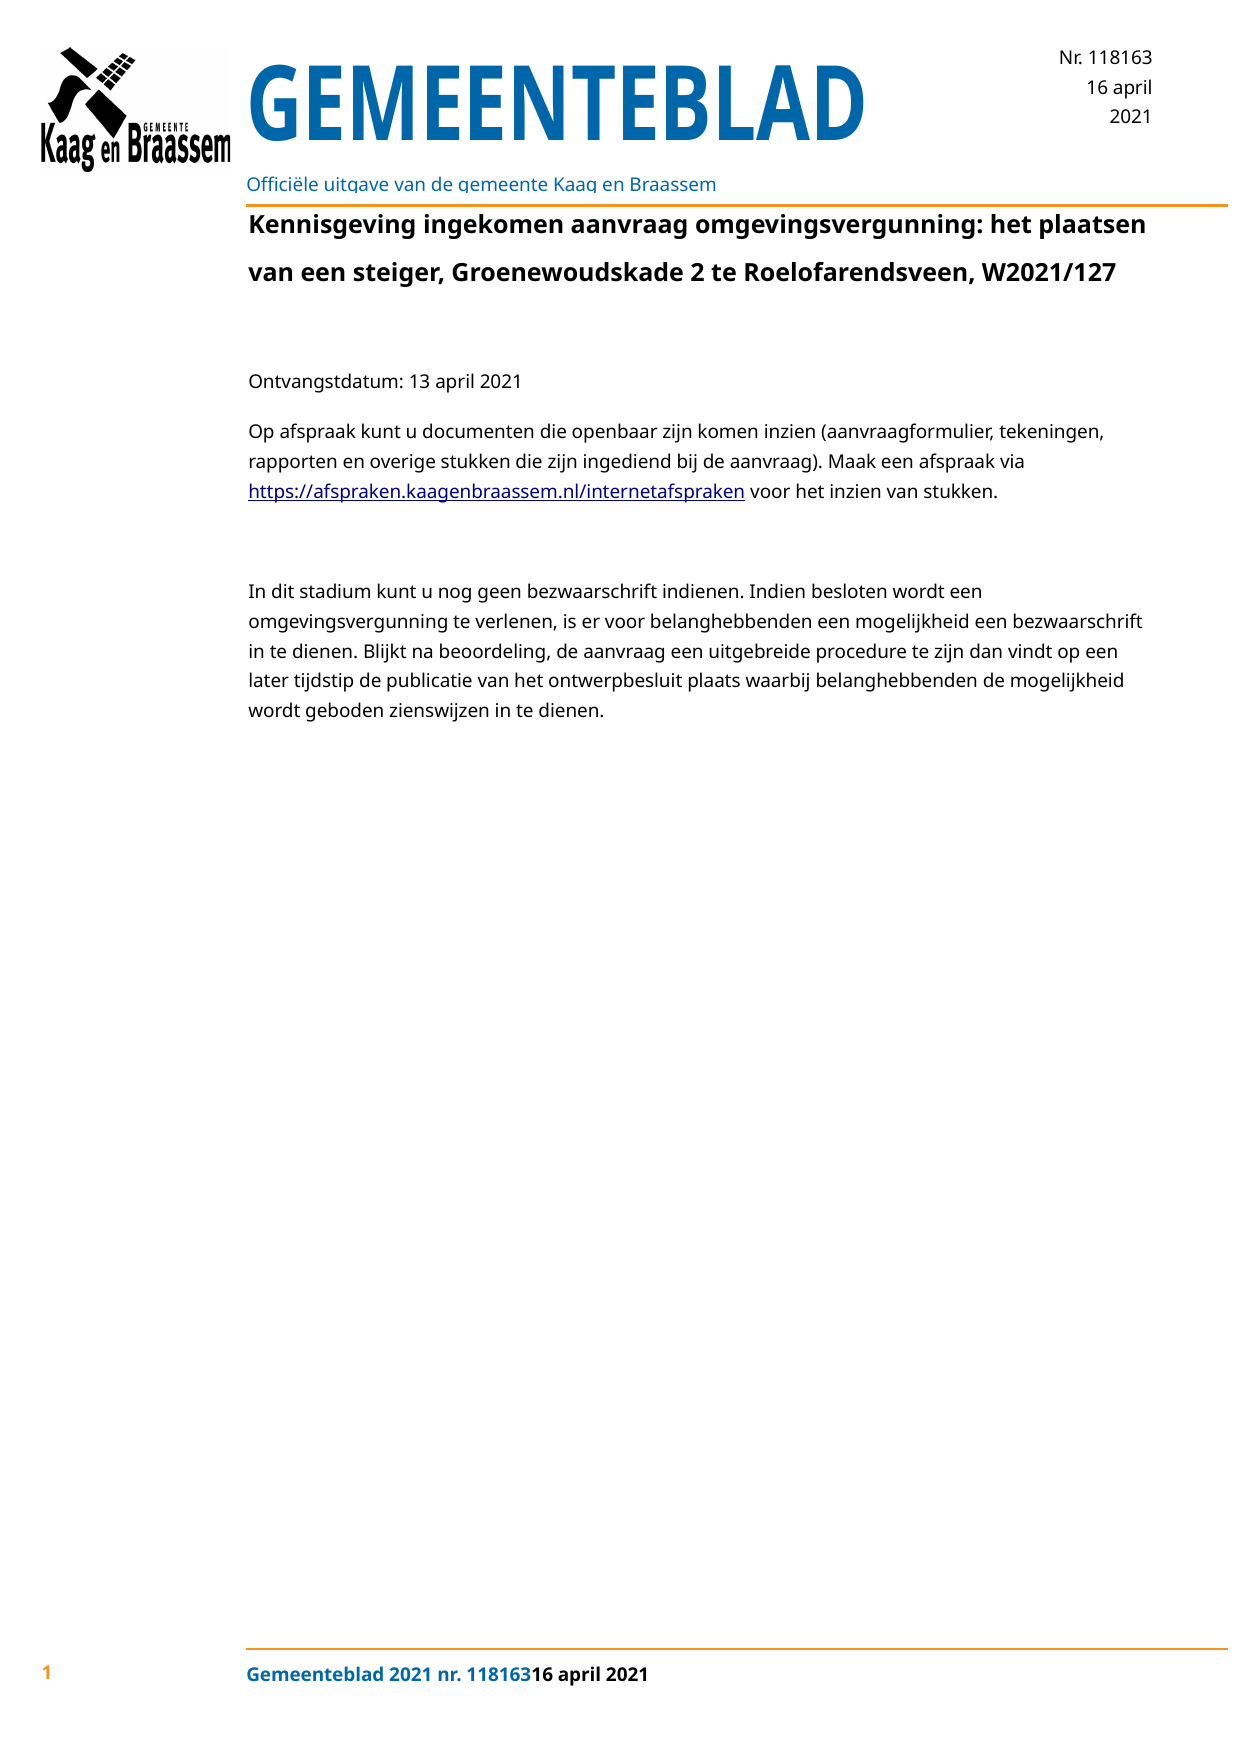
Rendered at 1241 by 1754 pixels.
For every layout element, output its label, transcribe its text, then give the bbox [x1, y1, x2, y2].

text In dit stadium kunt u nog geen bezwaarschrift indienen. Indien besloten wordt een omgevingsvergunning te verlenen, is er voor belanghebbenden een mogelijkheid een bezwaarschrift in te dienen. Blijkt na beoordeling, de aanvraag een uitgebreide procedure te zijn dan vindt op een later tijdstip de publicatie van het ontwerpbesluit plaats waarbij belanghebbenden de mogelijkheid wordt geboden zienswijzen in te dienen. [248, 579, 1152, 723]
text Kennisgeving ingekomen aanvraag omgevingsvergunning: het plaatsen van een steiger, Groenewoudskade 2 te Roelofarendsveen, W2021/127 [248, 207, 1152, 288]
text Ontvangstdatum: 13 april 2021 [248, 368, 1152, 394]
text Op afspraak kunt u documenten die openbaar zijn komen inzien (aanvraagformulier, tekeningen, rapporten en overige stukken die zijn ingediend bij de aanvraag). Maak een afspraak via https://afspraken.kaagenbraassem.nl/internetafspraken voor het inzien van stukken. [248, 419, 1152, 504]
picture [41, 47, 231, 172]
